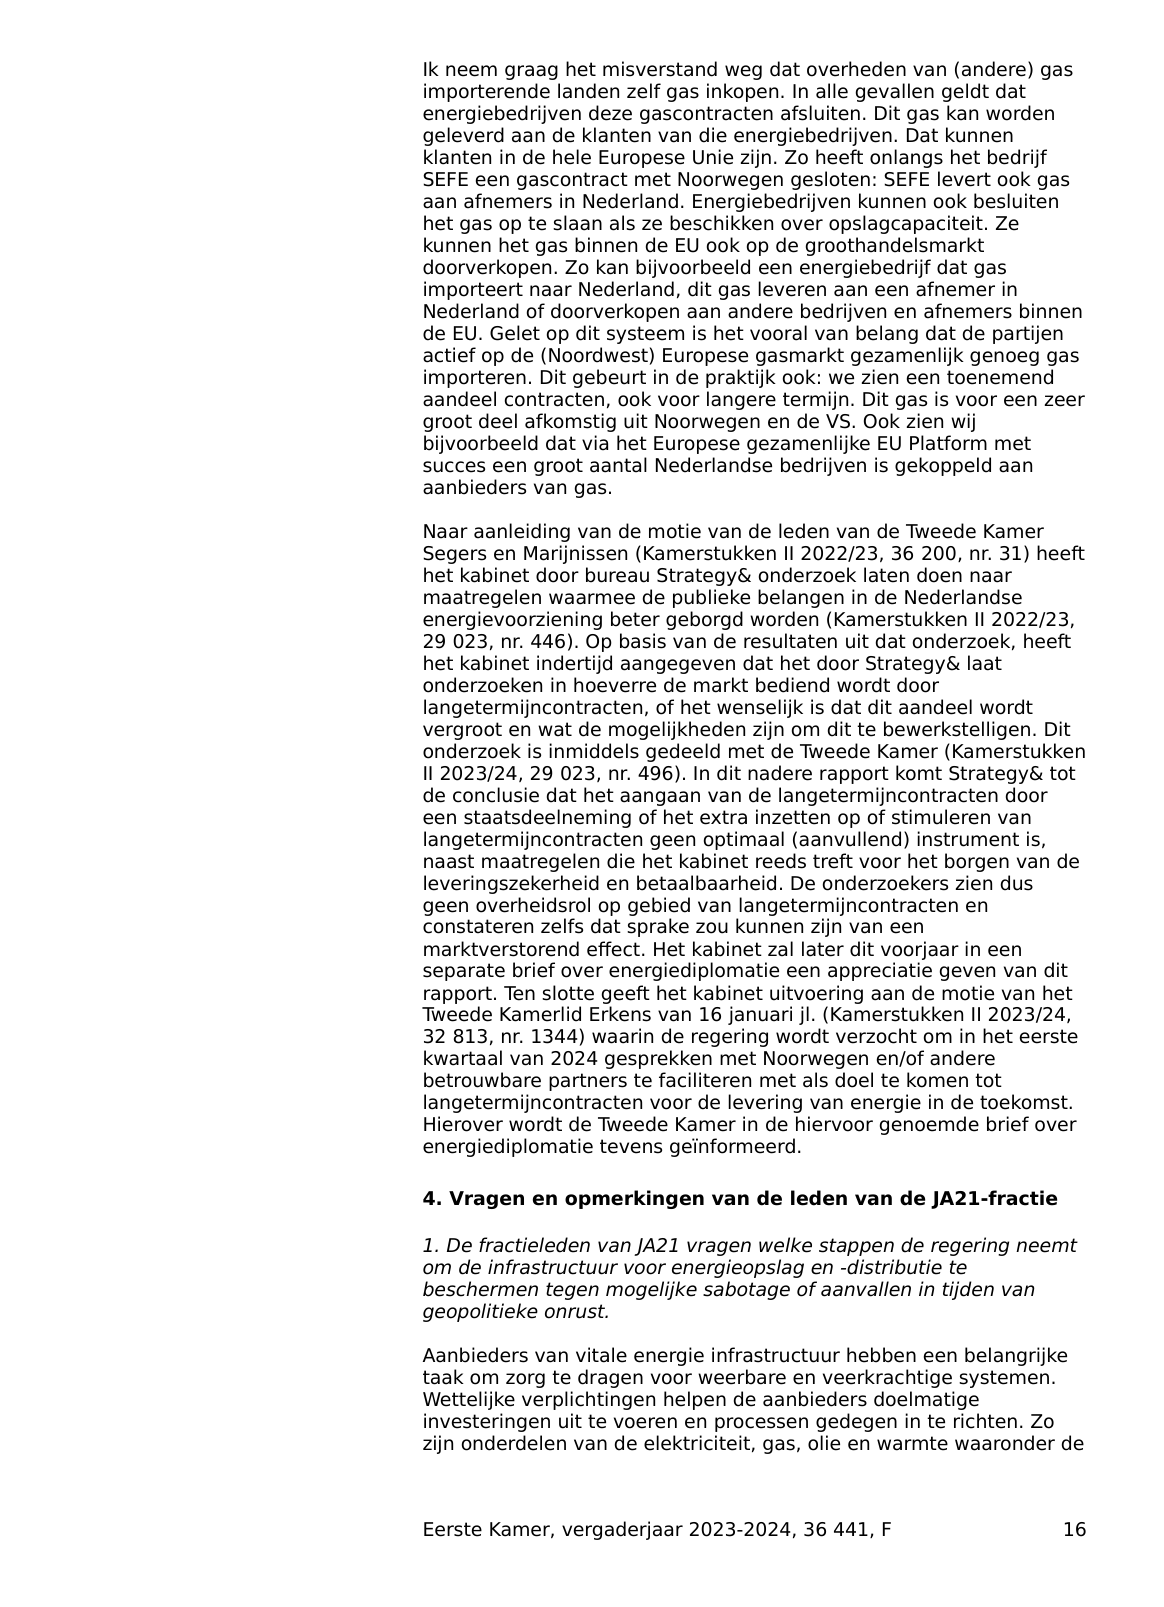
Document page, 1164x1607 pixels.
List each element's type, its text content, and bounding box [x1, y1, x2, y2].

text 1. De fractieleden van JA21 vragen welke stappen de regering neemt om de infrastructuur voor energieopslag en -distributie te beschermen tegen mogelijke sabotage of aanvallen in tijden van geopolitieke onrust. [422, 1235, 1087, 1323]
text Aanbieders van vitale energie infrastructuur hebben een belangrijke taak om zorg te dragen voor weerbare en veerkrachtige systemen. Wettelijke verplichtingen helpen de aanbieders doelmatige investeringen uit te voeren en processen gedegen in te richten. Zo zijn onderdelen van de elektriciteit, gas, olie en warmte waaronder de [422, 1345, 1087, 1455]
text Naar aanleiding van de motie van de leden van de Tweede Kamer Segers en Marijnissen (Kamerstukken II 2022/23, 36 200, nr. 31) heeft het kabinet door bureau Strategy& onderzoek laten doen naar maatregelen waarmee de publieke belangen in de Nederlandse energievoorziening beter geborgd worden (Kamerstukken II 2022/23, 29 023, nr. 446). Op basis van de resultaten uit dat onderzoek, heeft het kabinet indertijd aangegeven dat het door Strategy& laat onderzoeken in hoeverre de markt bediend wordt door langetermijncontracten, of het wenselijk is dat dit aandeel wordt vergroot en wat de mogelijkheden zijn om dit te bewerkstelligen. Dit onderzoek is inmiddels gedeeld met de Tweede Kamer (Kamerstukken II 2023/24, 29 023, nr. 496). In dit nadere rapport komt Strategy& tot de conclusie dat het aangaan van de langetermijncontracten door een staatsdeelneming of het extra inzetten op of stimuleren van langetermijncontracten geen optimaal (aanvullend) instrument is, naast maatregelen die het kabinet reeds treft voor het borgen van de leveringszekerheid en betaalbaarheid. De onderzoekers zien dus geen overheidsrol op gebied van langetermijncontracten en constateren zelfs dat sprake zou kunnen zijn van een marktverstorend effect. Het kabinet zal later dit voorjaar in een separate brief over energiediplomatie een appreciatie geven van dit rapport. Ten slotte geeft het kabinet uitvoering aan de motie van het Tweede Kamerlid Erkens van 16 januari jl. (Kamerstukken II 2023/24, 32 813, nr. 1344) waarin de regering wordt verzocht om in het eerste kwartaal van 2024 gesprekken met Noorwegen en/of andere betrouwbare partners te faciliteren met als doel te komen tot langetermijncontracten voor de levering van energie in de toekomst. Hierover wordt de Tweede Kamer in de hiervoor genoemde brief over energiediplomatie tevens geïnformeerd. [422, 521, 1087, 1158]
text Ik neem graag het misverstand weg dat overheden van (andere) gas importerende landen zelf gas inkopen. In alle gevallen geldt dat energiebedrijven deze gascontracten afsluiten. Dit gas kan worden geleverd aan de klanten van die energiebedrijven. Dat kunnen klanten in de hele Europese Unie zijn. Zo heeft onlangs het bedrijf SEFE een gascontract met Noorwegen gesloten: SEFE levert ook gas aan afnemers in Nederland. Energiebedrijven kunnen ook besluiten het gas op te slaan als ze beschikken over opslagcapaciteit. Ze kunnen het gas binnen de EU ook op de groothandelsmarkt doorverkopen. Zo kan bijvoorbeeld een energiebedrijf dat gas importeert naar Nederland, dit gas leveren aan een afnemer in Nederland of doorverkopen aan andere bedrijven en afnemers binnen de EU. Gelet op dit systeem is het vooral van belang dat de partijen actief op de (Noordwest) Europese gasmarkt gezamenlijk genoeg gas importeren. Dit gebeurt in de praktijk ook: we zien een toenemend aandeel contracten, ook voor langere termijn. Dit gas is voor een zeer groot deel afkomstig uit Noorwegen en de VS. Ook zien wij bijvoorbeeld dat via het Europese gezamenlijke EU Platform met succes een groot aantal Nederlandse bedrijven is gekoppeld aan aanbieders van gas. [422, 59, 1087, 499]
subtitle 4. Vragen en opmerkingen van de leden van de JA21-fractie [422, 1188, 1087, 1210]
